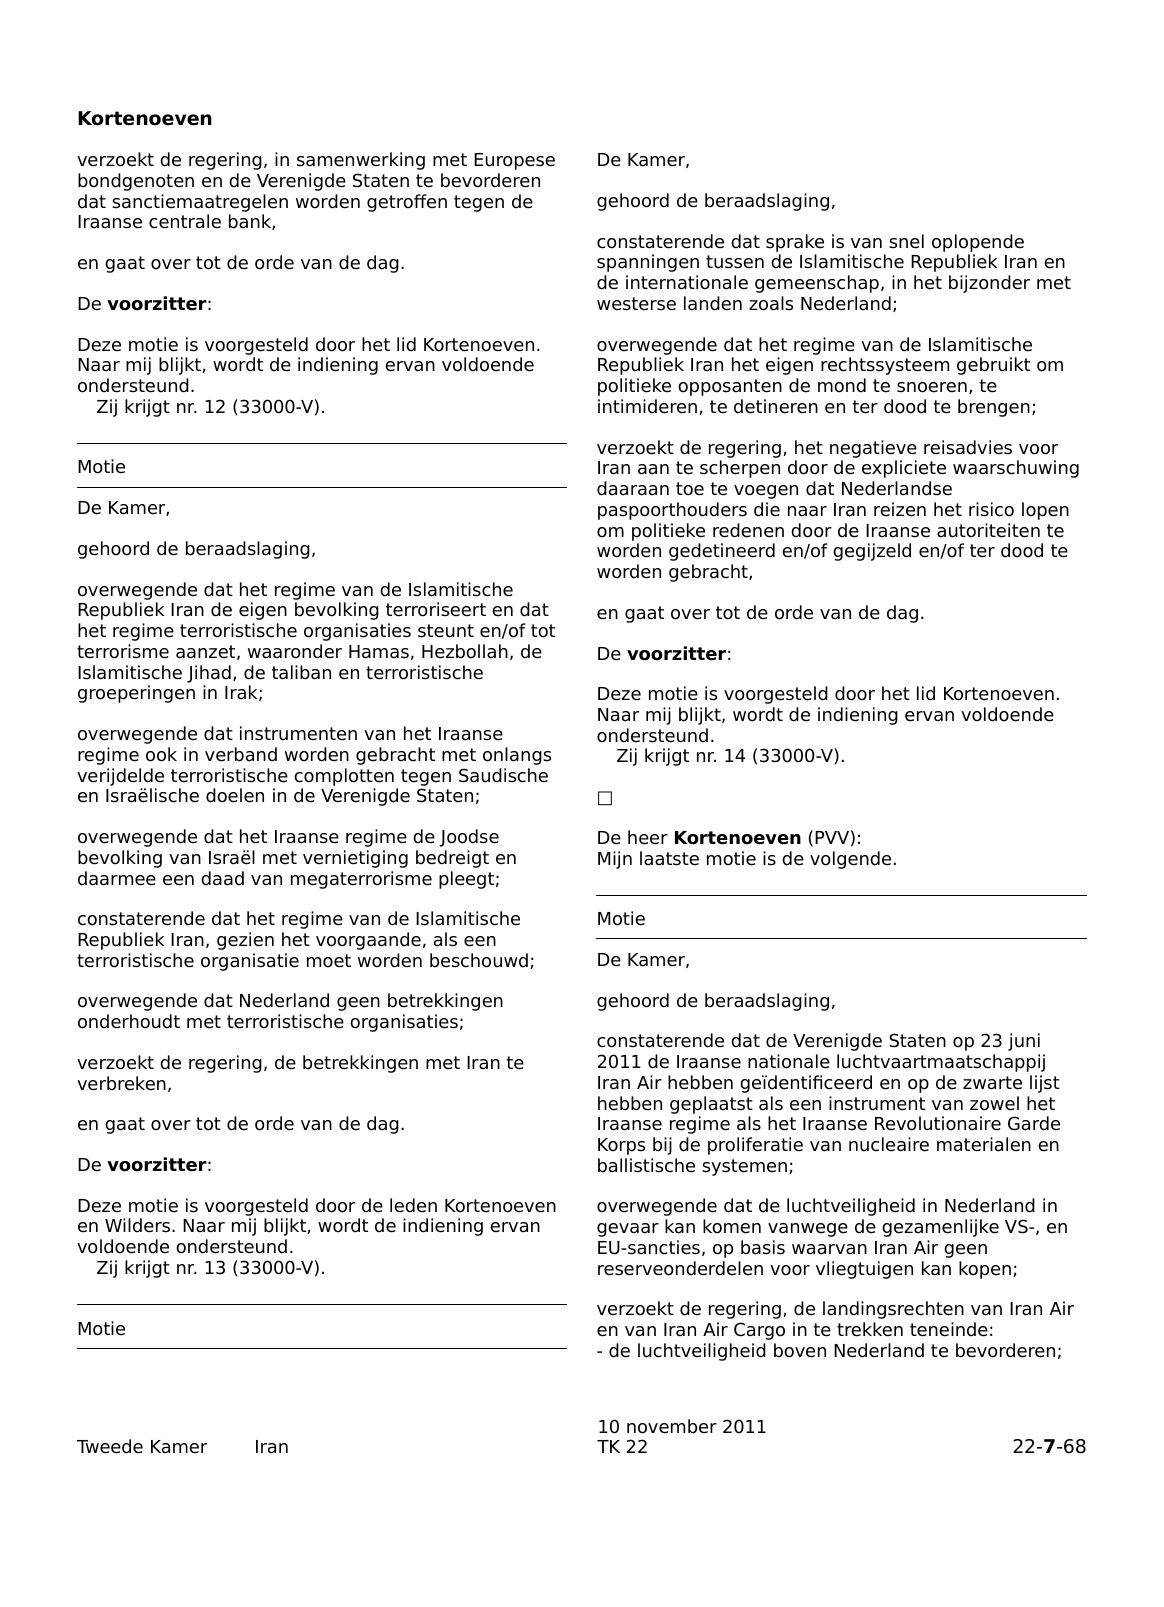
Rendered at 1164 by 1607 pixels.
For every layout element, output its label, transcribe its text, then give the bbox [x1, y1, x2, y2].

text overwegende dat Nederland geen betrekkingen onderhoudt met terroristische organisaties; [77, 991, 567, 1033]
text Deze motie is voorgesteld door de leden Kortenoeven en Wilders. Naar mij blijkt, wordt de indiening ervan voldoende ondersteund. [77, 1196, 567, 1258]
text De heer Kortenoeven (PVV): [596, 828, 1087, 848]
text en gaat over tot de orde van de dag. [596, 603, 1087, 623]
text Motie [596, 909, 1087, 930]
text De Kamer, [596, 150, 1087, 171]
text Mijn laatste motie is de volgende. [596, 848, 1087, 869]
text □ [596, 787, 1087, 808]
text overwegende dat instrumenten van het Iraanse regime ook in verband worden gebracht met onlangs verijdelde terroristische complotten tegen Saudische en Israëlische doelen in de Verenigde Staten; [77, 724, 567, 807]
text De voorzitter: [77, 294, 567, 314]
text Motie [77, 1318, 567, 1339]
text Zij krijgt nr. 13 (33000-V). [77, 1258, 567, 1278]
text constaterende dat het regime van de Islamitische Republiek Iran, gezien het voorgaande, als een terroristische organisatie moet worden beschouwd; [77, 909, 567, 971]
text verzoekt de regering, de betrekkingen met Iran te verbreken, [77, 1053, 567, 1094]
text overwegende dat het regime van de Islamitische Republiek Iran de eigen bevolking terroriseert en dat het regime terroristische organisaties steunt en/of tot terrorisme aanzet, waaronder Hamas, Hezbollah, de Islamitische Jihad, de taliban en terroristische groeperingen in Irak; [77, 579, 567, 704]
text De voorzitter: [77, 1155, 567, 1176]
text overwegende dat de luchtveiligheid in Nederland in gevaar kan komen vanwege de gezamenlijke VS-, en EU-sancties, op basis waarvan Iran Air geen reserveonderdelen voor vliegtuigen kan kopen; [596, 1196, 1087, 1279]
text verzoekt de regering, in samenwerking met Europese bondgenoten en de Verenigde Staten te bevorderen dat sanctiemaatregelen worden getroffen tegen de Iraanse centrale bank, [77, 150, 567, 233]
text De voorzitter: [596, 643, 1087, 664]
text constaterende dat sprake is van snel oplopende spanningen tussen de Islamitische Republiek Iran en de internationale gemeenschap, in het bijzonder met westerse landen zoals Nederland; [596, 232, 1087, 314]
text gehoord de beraadslaging, [596, 991, 1087, 1011]
text constaterende dat de Verenigde Staten op 23 juni 2011 de Iraanse nationale luchtvaartmaatschappij Iran Air hebben geïdentificeerd en op de zwarte lijst hebben geplaatst als een instrument van zowel het Iraanse regime als het Iraanse Revolutionaire Garde Korps bij de proliferatie van nucleaire materialen en ballistische systemen; [596, 1031, 1087, 1176]
text Deze motie is voorgesteld door het lid Kortenoeven. Naar mij blijkt, wordt de indiening ervan voldoende ondersteund. [77, 334, 567, 397]
text - de luchtveiligheid boven Nederland te bevorderen; [596, 1341, 1087, 1361]
text overwegende dat het regime van de Islamitische Republiek Iran het eigen rechtssysteem gebruikt om politieke opposanten de mond te snoeren, te intimideren, te detineren en ter dood te brengen; [596, 334, 1087, 417]
text gehoord de beraadslaging, [77, 539, 567, 559]
text Deze motie is voorgesteld door het lid Kortenoeven. Naar mij blijkt, wordt de indiening ervan voldoende ondersteund. [596, 684, 1087, 746]
text De Kamer, [596, 950, 1087, 971]
text en gaat over tot de orde van de dag. [77, 1114, 567, 1135]
text verzoekt de regering, de landingsrechten van Iran Air en van Iran Air Cargo in te trekken teneinde: [596, 1299, 1087, 1341]
text overwegende dat het Iraanse regime de Joodse bevolking van Israël met vernietiging bedreigt en daarmee een daad van megaterrorisme pleegt; [77, 827, 567, 889]
text en gaat over tot de orde van de dag. [77, 253, 567, 274]
text gehoord de beraadslaging, [596, 191, 1087, 212]
text Motie [77, 457, 567, 478]
text De Kamer, [77, 498, 567, 519]
text Zij krijgt nr. 12 (33000-V). [77, 397, 567, 417]
text verzoekt de regering, het negatieve reisadvies voor Iran aan te scherpen door de expliciete waarschuwing daaraan toe te voegen dat Nederlandse paspoorthouders die naar Iran reizen het risico lopen om politieke redenen door de Iraanse autoriteiten te worden gedetineerd en/of gegijzeld en/of ter dood te worden gebracht, [596, 437, 1087, 583]
text Zij krijgt nr. 14 (33000-V). [596, 746, 1087, 767]
